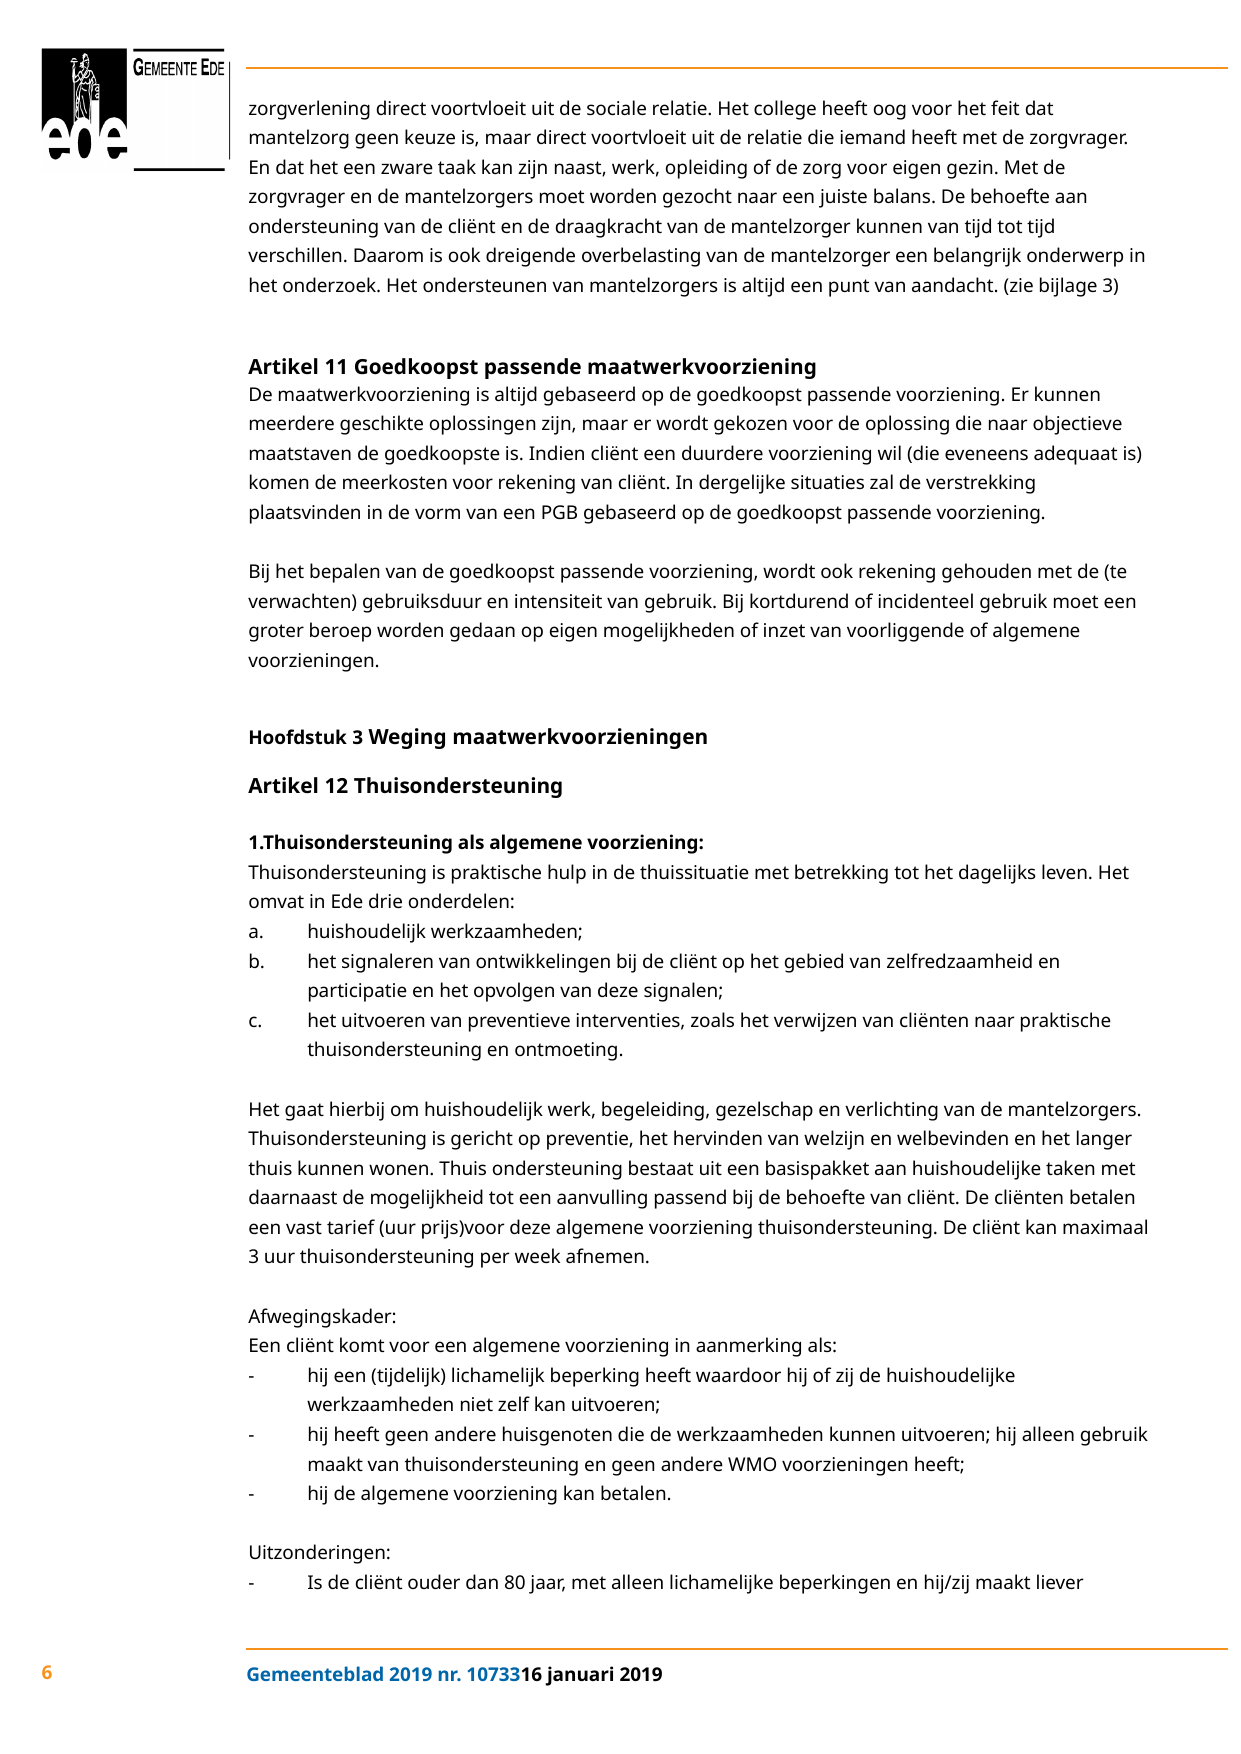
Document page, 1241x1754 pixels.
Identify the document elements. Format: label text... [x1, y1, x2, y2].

text Thuisondersteuning is praktische hulp in de thuissituatie met betrekking tot het dagelijks leven. Het omvat in Ede drie onderdelen: [248, 859, 1152, 914]
text 1.Thuisondersteuning als algemene voorziening: [248, 829, 1152, 855]
text Afwegingskader: [248, 1303, 1152, 1328]
list hij de algemene voorziening kan betalen. [248, 1480, 1152, 1506]
list het uitvoeren van preventieve interventies, zoals het verwijzen van cliënten naar praktische thuisondersteuning en ontmoeting. [248, 1007, 1152, 1062]
text Artikel 12 Thuisondersteuning [248, 771, 1152, 800]
list Is de cliënt ouder dan 80 jaar, met alleen lichamelijke beperkingen en hij/zij maakt liever [248, 1569, 1152, 1595]
text Uitzonderingen: [248, 1539, 1152, 1565]
text Het gaat hierbij om huishoudelijk werk, begeleiding, gezelschap en verlichting van de mantelzorgers. Thuisondersteuning is gericht op preventie, het hervinden van welzijn en welbevinden en het langer thuis kunnen wonen. Thuis ondersteuning bestaat uit een basispakket aan huishoudelijke taken met daarnaast de mogelijkheid tot een aanvulling passend bij de behoefte van cliënt. De cliënten betalen een vast tarief (uur prijs)voor deze algemene voorziening thuisondersteuning. De cliënt kan maximaal 3 uur thuisondersteuning per week afnemen. [248, 1096, 1152, 1269]
picture [41, 47, 231, 172]
text Artikel 11 Goedkoopst passende maatwerkvoorziening [248, 352, 1152, 381]
list het signaleren van ontwikkelingen bij de cliënt op het gebied van zelfredzaamheid en participatie en het opvolgen van deze signalen; [248, 948, 1152, 1003]
list hij heeft geen andere huisgenoten die de werkzaamheden kunnen uitvoeren; hij alleen gebruik maakt van thuisondersteuning en geen andere WMO voorzieningen heeft; [248, 1421, 1152, 1476]
text De maatwerkvoorziening is altijd gebaseerd op de goedkoopst passende voorziening. Er kunnen meerdere geschikte oplossingen zijn, maar er wordt gekozen voor de oplossing die naar objectieve maatstaven de goedkoopste is. Indien cliënt een duurdere voorziening wil (die eveneens adequaat is) komen de meerkosten voor rekening van cliënt. In dergelijke situaties zal de verstrekking plaatsvinden in de vorm van een PGB gebaseerd op de goedkoopst passende voorziening. [248, 381, 1152, 525]
text Een cliënt komt voor een algemene voorziening in aanmerking als: [248, 1332, 1152, 1358]
list huishoudelijk werkzaamheden; [248, 918, 1152, 944]
text Hoofdstuk 3 Weging maatwerkvoorzieningen [248, 722, 1152, 751]
text zorgverlening direct voortvloeit uit de sociale relatie. Het college heeft oog voor het feit dat mantelzorg geen keuze is, maar direct voortvloeit uit de relatie die iemand heeft met de zorgvrager. En dat het een zware taak kan zijn naast, werk, opleiding of de zorg voor eigen gezin. Met de zorgvrager en de mantelzorgers moet worden gezocht naar een juiste balans. De behoefte aan ondersteuning van de cliënt en de draagkracht van de mantelzorger kunnen van tijd tot tijd verschillen. Daarom is ook dreigende overbelasting van de mantelzorger een belangrijk onderwerp in het onderzoek. Het ondersteunen van mantelzorgers is altijd een punt van aandacht. (zie bijlage 3) [248, 95, 1152, 298]
text Bij het bepalen van de goedkoopst passende voorziening, wordt ook rekening gehouden met de (te verwachten) gebruiksduur en intensiteit van gebruik. Bij kortdurend of incidenteel gebruik moet een groter beroep worden gedaan op eigen mogelijkheden of inzet van voorliggende of algemene voorzieningen. [248, 558, 1152, 673]
list hij een (tijdelijk) lichamelijk beperking heeft waardoor hij of zij de huishoudelijke werkzaamheden niet zelf kan uitvoeren; [248, 1362, 1152, 1417]
